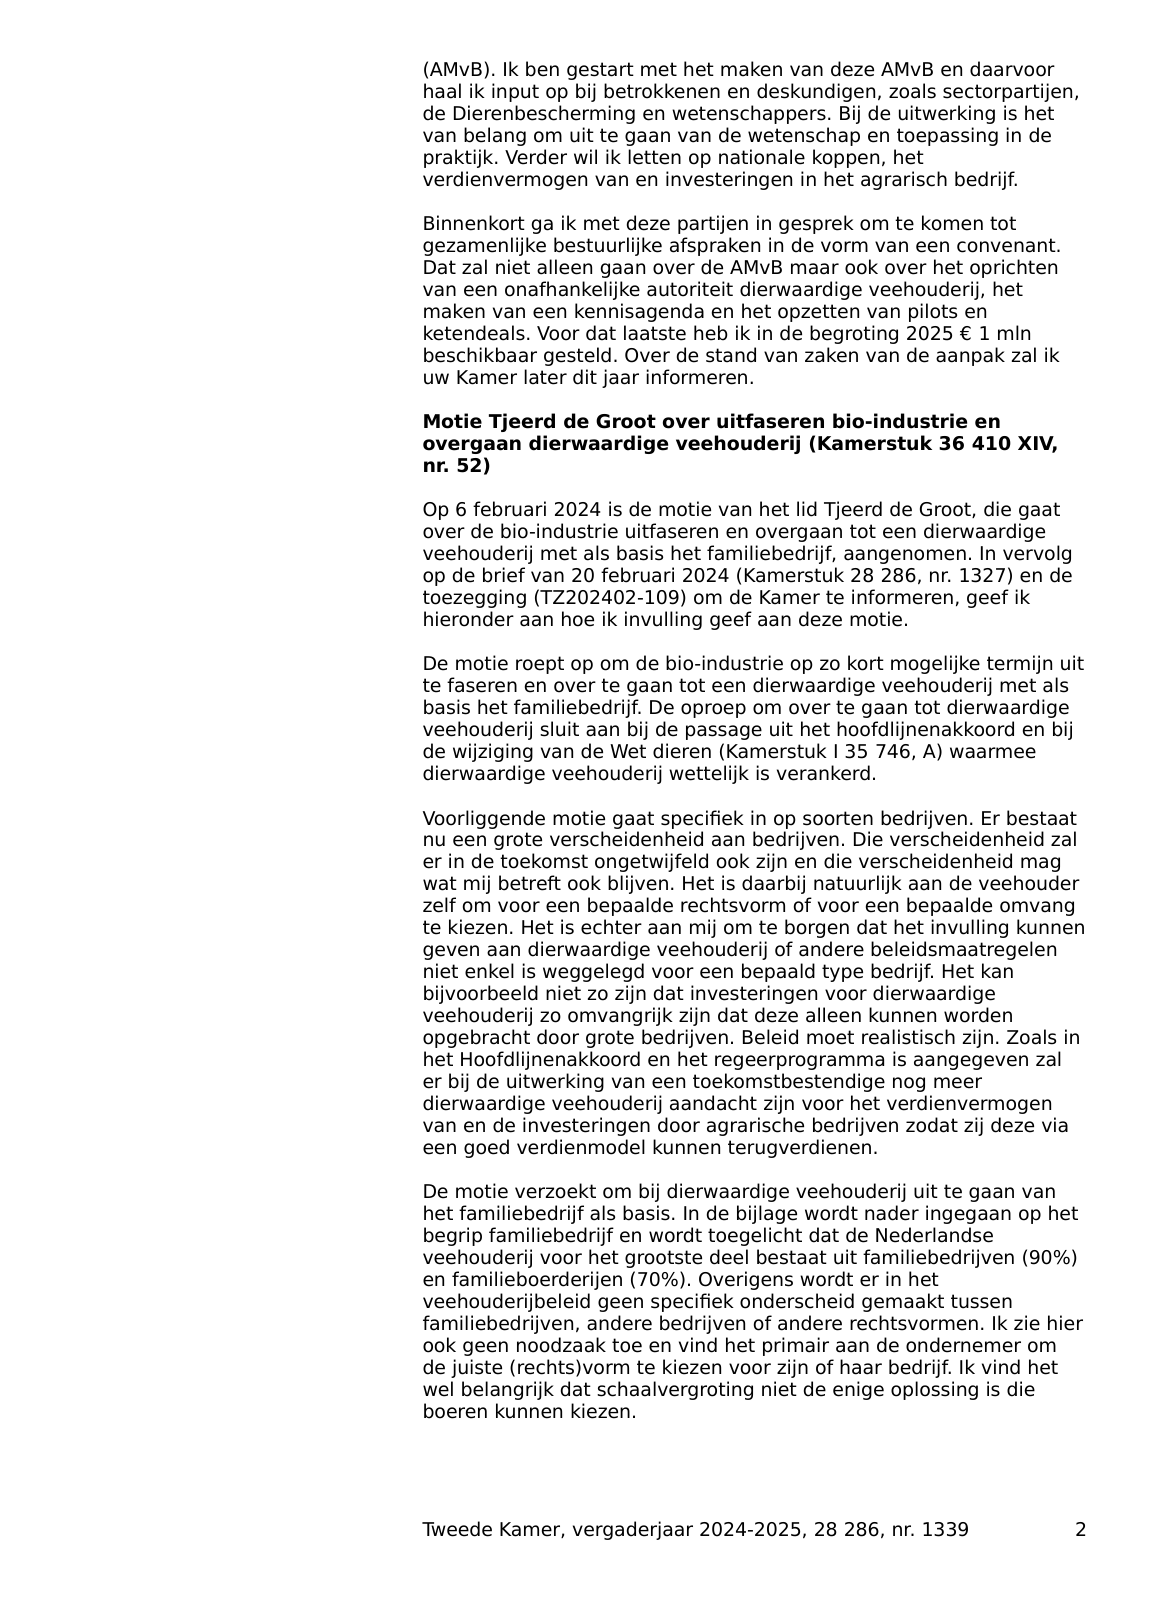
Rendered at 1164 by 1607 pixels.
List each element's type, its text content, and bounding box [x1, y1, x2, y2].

text Binnenkort ga ik met deze partijen in gesprek om te komen tot gezamenlijke bestuurlijke afspraken in de vorm van een convenant. Dat zal niet alleen gaan over de AMvB maar ook over het oprichten van een onafhankelijke autoriteit dierwaardige veehouderij, het maken van een kennisagenda en het opzetten van pilots en ketendeals. Voor dat laatste heb ik in de begroting 2025 € 1 mln beschikbaar gesteld. Over de stand van zaken van de aanpak zal ik uw Kamer later dit jaar informeren. [422, 213, 1087, 389]
text De motie verzoekt om bij dierwaardige veehouderij uit te gaan van het familiebedrijf als basis. In de bijlage wordt nader ingegaan op het begrip familiebedrijf en wordt toegelicht dat de Nederlandse veehouderij voor het grootste deel bestaat uit familiebedrijven (90%) en familieboerderijen (70%). Overigens wordt er in het veehouderijbeleid geen specifiek onderscheid gemaakt tussen familiebedrijven, andere bedrijven of andere rechtsvormen. Ik zie hier ook geen noodzaak toe en vind het primair aan de ondernemer om de juiste (rechts)vorm te kiezen voor zijn of haar bedrijf. Ik vind het wel belangrijk dat schaalvergroting niet de enige oplossing is die boeren kunnen kiezen. [422, 1181, 1087, 1423]
text (AMvB). Ik ben gestart met het maken van deze AMvB en daarvoor haal ik input op bij betrokkenen en deskundigen, zoals sectorpartijen, de Dierenbescherming en wetenschappers. Bij de uitwerking is het van belang om uit te gaan van de wetenschap en toepassing in de praktijk. Verder wil ik letten op nationale koppen, het verdienvermogen van en investeringen in het agrarisch bedrijf. [422, 59, 1087, 191]
text De motie roept op om de bio-industrie op zo kort mogelijke termijn uit te faseren en over te gaan tot een dierwaardige veehouderij met als basis het familiebedrijf. De oproep om over te gaan tot dierwaardige veehouderij sluit aan bij de passage uit het hoofdlijnenakkoord en bij de wijziging van de Wet dieren (Kamerstuk I 35 746, A) waarmee dierwaardige veehouderij wettelijk is verankerd. [422, 653, 1087, 785]
text Voorliggende motie gaat specifiek in op soorten bedrijven. Er bestaat nu een grote verscheidenheid aan bedrijven. Die verscheidenheid zal er in de toekomst ongetwijfeld ook zijn en die verscheidenheid mag wat mij betreft ook blijven. Het is daarbij natuurlijk aan de veehouder zelf om voor een bepaalde rechtsvorm of voor een bepaalde omvang te kiezen. Het is echter aan mij om te borgen dat het invulling kunnen geven aan dierwaardige veehouderij of andere beleidsmaatregelen niet enkel is weggelegd voor een bepaald type bedrijf. Het kan bijvoorbeeld niet zo zijn dat investeringen voor dierwaardige veehouderij zo omvangrijk zijn dat deze alleen kunnen worden opgebracht door grote bedrijven. Beleid moet realistisch zijn. Zoals in het Hoofdlijnenakkoord en het regeerprogramma is aangegeven zal er bij de uitwerking van een toekomstbestendige nog meer dierwaardige veehouderij aandacht zijn voor het verdienvermogen van en de investeringen door agrarische bedrijven zodat zij deze via een goed verdienmodel kunnen terugverdienen. [422, 807, 1087, 1159]
subtitle Motie Tjeerd de Groot over uitfaseren bio-industrie en overgaan dierwaardige veehouderij (Kamerstuk 36 410 XIV, nr. 52) [422, 411, 1087, 477]
text Op 6 februari 2024 is de motie van het lid Tjeerd de Groot, die gaat over de bio-industrie uitfaseren en overgaan tot een dierwaardige veehouderij met als basis het familiebedrijf, aangenomen. In vervolg op de brief van 20 februari 2024 (Kamerstuk 28 286, nr. 1327) en de toezegging (TZ202402-109) om de Kamer te informeren, geef ik hieronder aan hoe ik invulling geef aan deze motie. [422, 499, 1087, 631]
